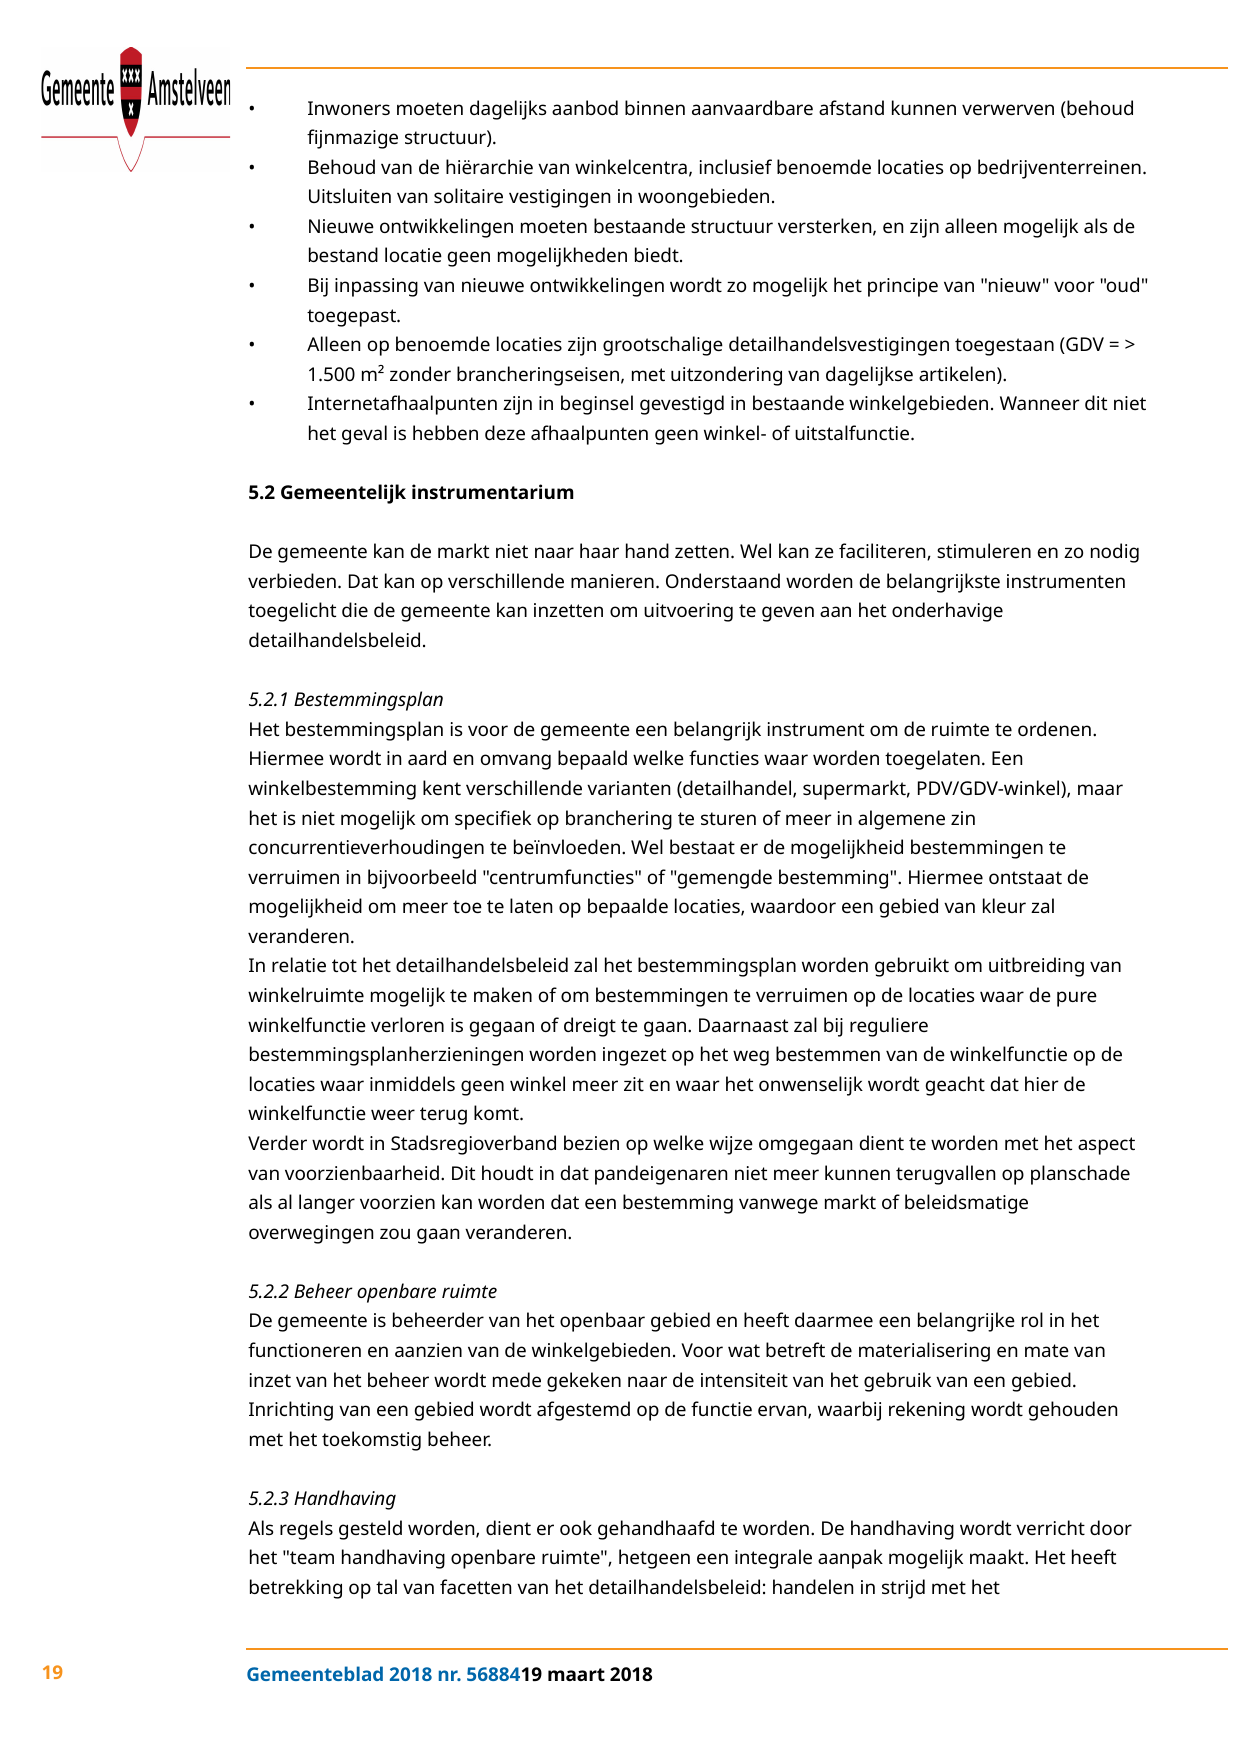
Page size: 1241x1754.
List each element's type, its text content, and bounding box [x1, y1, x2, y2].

text 5.2.2 Beheer openbare ruimte [248, 1278, 1152, 1304]
text De gemeente is beheerder van het openbaar gebied en heeft daarmee een belangrijke rol in het functioneren en aanzien van de winkelgebieden. Voor wat betreft de materialisering en mate van inzet van het beheer wordt mede gekeken naar de intensiteit van het gebruik van een gebied. Inrichting van een gebied wordt afgestemd op de functie ervan, waarbij rekening wordt gehouden met het toekomstig beheer. [248, 1308, 1152, 1452]
text 5.2.1 Bestemmingsplan [248, 686, 1152, 712]
text 5.2 Gemeentelijk instrumentarium [248, 479, 1152, 505]
text In relatie tot het detailhandelsbeleid zal het bestemmingsplan worden gebruikt om uitbreiding van winkelruimte mogelijk te maken of om bestemmingen te verruimen op de locaties waar de pure winkelfunctie verloren is gegaan of dreigt te gaan. Daarnaast zal bij reguliere bestemmingsplanherzieningen worden ingezet op het weg bestemmen van de winkelfunctie op de locaties waar inmiddels geen winkel meer zit en waar het onwenselijk wordt geacht dat hier de winkelfunctie weer terug komt. [248, 953, 1152, 1126]
list Alleen op benoemde locaties zijn grootschalige detailhandelsvestigingen toegestaan (GDV = > 1.500 m² zonder brancheringseisen, met uitzondering van dagelijkse artikelen). [248, 331, 1152, 387]
text Als regels gesteld worden, dient er ook gehandhaafd te worden. De handhaving wordt verricht door het "team handhaving openbare ruimte", hetgeen een integrale aanpak mogelijk maakt. Het heeft betrekking op tal van facetten van het detailhandelsbeleid: handelen in strijd met het [248, 1515, 1152, 1600]
list Nieuwe ontwikkelingen moeten bestaande structuur versterken, en zijn alleen mogelijk als de bestand locatie geen mogelijkheden biedt. [248, 213, 1152, 268]
list Inwoners moeten dagelijks aanbod binnen aanvaardbare afstand kunnen verwerven (behoud fijnmazige structuur). [248, 95, 1152, 150]
text De gemeente kan de markt niet naar haar hand zetten. Wel kan ze faciliteren, stimuleren en zo nodig verbieden. Dat kan op verschillende manieren. Onderstaand worden de belangrijkste instrumenten toegelicht die de gemeente kan inzetten om uitvoering te geven aan het onderhavige detailhandelsbeleid. [248, 538, 1152, 653]
list Bij inpassing van nieuwe ontwikkelingen wordt zo mogelijk het principe van "nieuw" voor "oud" toegepast. [248, 272, 1152, 328]
list Behoud van de hiërarchie van winkelcentra, inclusief benoemde locaties op bedrijventerreinen. Uitsluiten van solitaire vestigingen in woongebieden. [248, 154, 1152, 209]
picture [41, 47, 231, 172]
text 5.2.3 Handhaving [248, 1485, 1152, 1511]
list Internetafhaalpunten zijn in beginsel gevestigd in bestaande winkelgebieden. Wanneer dit niet het geval is hebben deze afhaalpunten geen winkel- of uitstalfunctie. [248, 391, 1152, 446]
text Het bestemmingsplan is voor de gemeente een belangrijk instrument om de ruimte te ordenen. Hiermee wordt in aard en omvang bepaald welke functies waar worden toegelaten. Een winkelbestemming kent verschillende varianten (detailhandel, supermarkt, PDV/GDV-winkel), maar het is niet mogelijk om specifiek op branchering te sturen of meer in algemene zin concurrentieverhoudingen te beïnvloeden. Wel bestaat er de mogelijkheid bestemmingen te verruimen in bijvoorbeeld "centrumfuncties" of "gemengde bestemming". Hiermee ontstaat de mogelijkheid om meer toe te laten op bepaalde locaties, waardoor een gebied van kleur zal veranderen. [248, 716, 1152, 949]
text Verder wordt in Stadsregioverband bezien op welke wijze omgegaan dient te worden met het aspect van voorzienbaarheid. Dit houdt in dat pandeigenaren niet meer kunnen terugvallen op planschade als al langer voorzien kan worden dat een bestemming vanwege markt of beleidsmatige overwegingen zou gaan veranderen. [248, 1130, 1152, 1245]
